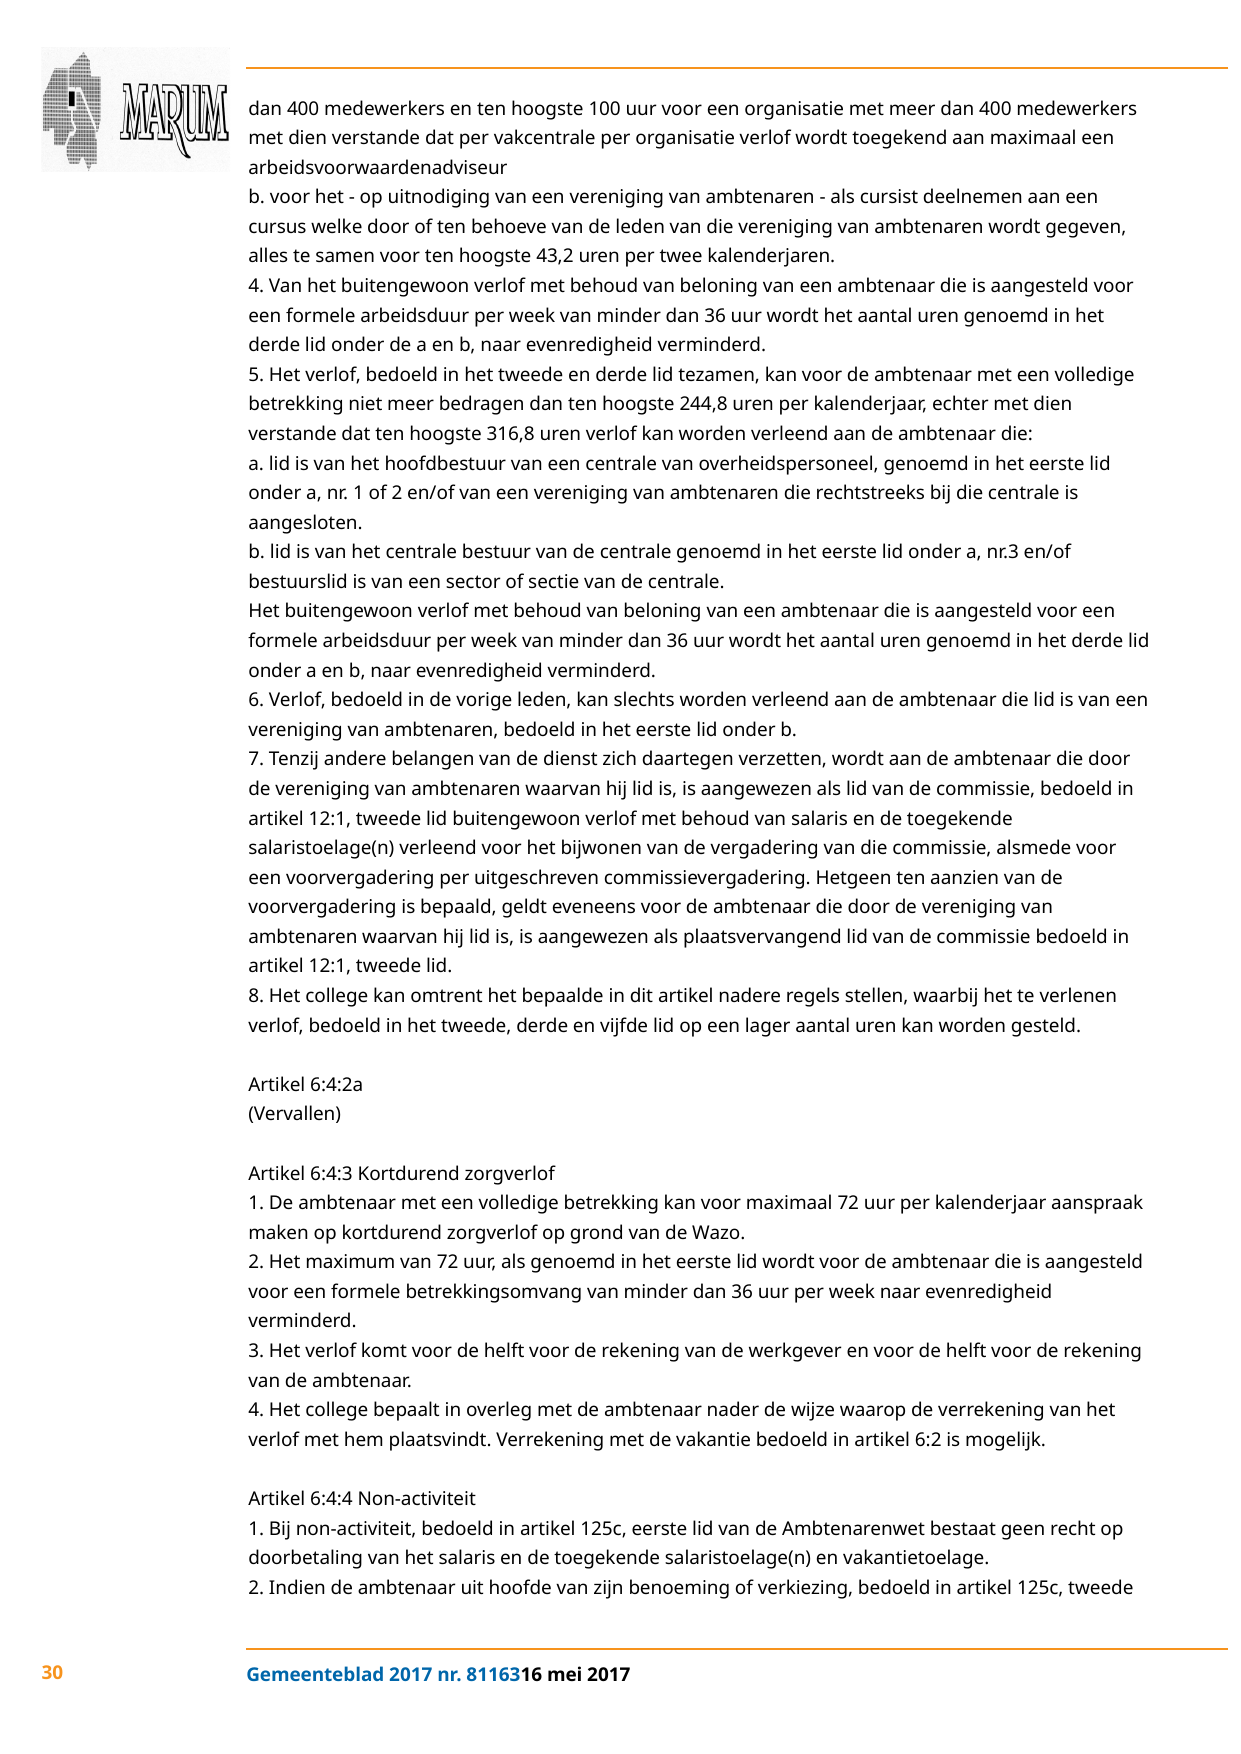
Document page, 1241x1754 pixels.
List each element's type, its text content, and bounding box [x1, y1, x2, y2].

text b. lid is van het centrale bestuur van de centrale genoemd in het eerste lid onder a, nr.3 en/of bestuurslid is van een sector of sectie van de centrale. [248, 538, 1152, 594]
text 5. Het verlof, bedoeld in het tweede en derde lid tezamen, kan voor de ambtenaar met een volledige betrekking niet meer bedragen dan ten hoogste 244,8 uren per kalenderjaar, echter met dien verstande dat ten hoogste 316,8 uren verlof kan worden verleend aan de ambtenaar die: [248, 361, 1152, 446]
text Artikel 6:4:2a [248, 1071, 1152, 1097]
text 7. Tenzij andere belangen van de dienst zich daartegen verzetten, wordt aan de ambtenaar die door de vereniging van ambtenaren waarvan hij lid is, is aangewezen als lid van de commissie, bedoeld in artikel 12:1, tweede lid buitengewoon verlof met behoud van salaris en de toegekende salaristoelage(n) verleend voor het bijwonen van de vergadering van die commissie, alsmede voor een voorvergadering per uitgeschreven commissievergadering. Hetgeen ten aanzien van de voorvergadering is bepaald, geldt eveneens voor de ambtenaar die door de vereniging van ambtenaren waarvan hij lid is, is aangewezen als plaatsvervangend lid van de commissie bedoeld in artikel 12:1, tweede lid. [248, 746, 1152, 978]
picture [41, 47, 231, 172]
text 8. Het college kan omtrent het bepaalde in dit artikel nadere regels stellen, waarbij het te verlenen verlof, bedoeld in het tweede, derde en vijfde lid op een lager aantal uren kan worden gesteld. [248, 982, 1152, 1038]
text 3. Het verlof komt voor de helft voor de rekening van de werkgever en voor de helft voor de rekening van de ambtenaar. [248, 1337, 1152, 1393]
text b. voor het - op uitnodiging van een vereniging van ambtenaren - als cursist deelnemen aan een cursus welke door of ten behoeve van de leden van die vereniging van ambtenaren wordt gegeven, alles te samen voor ten hoogste 43,2 uren per twee kalenderjaren. [248, 183, 1152, 268]
text 2. Indien de ambtenaar uit hoofde van zijn benoeming of verkiezing, bedoeld in artikel 125c, tweede [248, 1574, 1152, 1600]
text 2. Het maximum van 72 uur, als genoemd in het eerste lid wordt voor de ambtenaar die is aangesteld voor een formele betrekkingsomvang van minder dan 36 uur per week naar evenredigheid verminderd. [248, 1248, 1152, 1333]
text dan 400 medewerkers en ten hoogste 100 uur voor een organisatie met meer dan 400 medewerkers met dien verstande dat per vakcentrale per organisatie verlof wordt toegekend aan maximaal een arbeidsvoorwaardenadviseur [248, 95, 1152, 180]
text 6. Verlof, bedoeld in de vorige leden, kan slechts worden verleend aan de ambtenaar die lid is van een vereniging van ambtenaren, bedoeld in het eerste lid onder b. [248, 686, 1152, 742]
text a. lid is van het hoofdbestuur van een centrale van overheidspersoneel, genoemd in het eerste lid onder a, nr. 1 of 2 en/of van een vereniging van ambtenaren die rechtstreeks bij die centrale is aangesloten. [248, 450, 1152, 535]
text (Vervallen) [248, 1101, 1152, 1126]
text 1. Bij non-activiteit, bedoeld in artikel 125c, eerste lid van de Ambtenarenwet bestaat geen recht op doorbetaling van het salaris en de toegekende salaristoelage(n) en vakantietoelage. [248, 1515, 1152, 1570]
text Artikel 6:4:4 Non-activiteit [248, 1485, 1152, 1511]
text Artikel 6:4:3 Kortdurend zorgverlof [248, 1160, 1152, 1186]
text 1. De ambtenaar met een volledige betrekking kan voor maximaal 72 uur per kalenderjaar aanspraak maken op kortdurend zorgverlof op grond van de Wazo. [248, 1189, 1152, 1245]
text 4. Van het buitengewoon verlof met behoud van beloning van een ambtenaar die is aangesteld voor een formele arbeidsduur per week van minder dan 36 uur wordt het aantal uren genoemd in het derde lid onder de a en b, naar evenredigheid verminderd. [248, 272, 1152, 357]
text Het buitengewoon verlof met behoud van beloning van een ambtenaar die is aangesteld voor een formele arbeidsduur per week van minder dan 36 uur wordt het aantal uren genoemd in het derde lid onder a en b, naar evenredigheid verminderd. [248, 598, 1152, 683]
text 4. Het college bepaalt in overleg met de ambtenaar nader de wijze waarop de verrekening van het verlof met hem plaatsvindt. Verrekening met de vakantie bedoeld in artikel 6:2 is mogelijk. [248, 1396, 1152, 1452]
